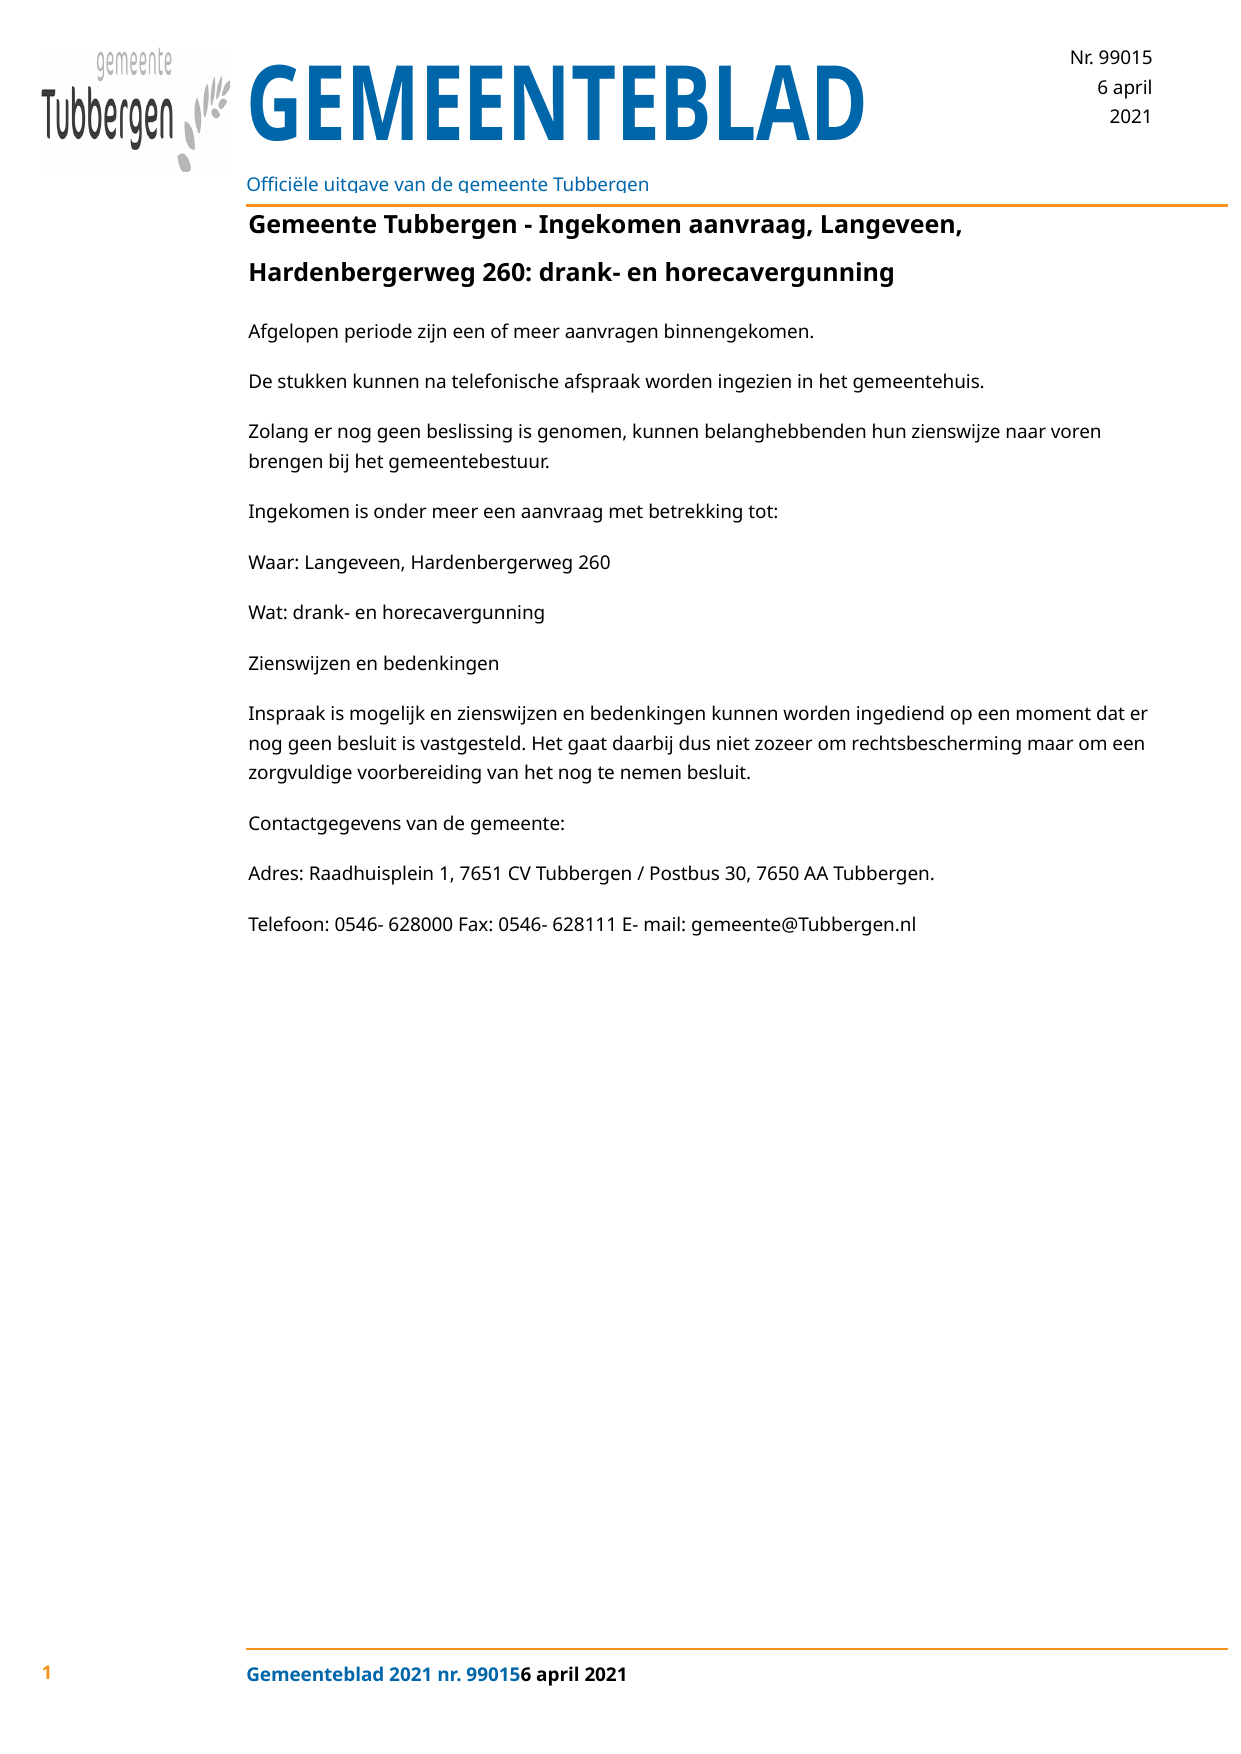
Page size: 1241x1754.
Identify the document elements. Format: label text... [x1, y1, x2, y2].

text Ingekomen is onder meer een aanvraag met betrekking tot: [248, 499, 1152, 524]
text Zolang er nog geen beslissing is genomen, kunnen belanghebbenden hun zienswijze naar voren brengen bij het gemeentebestuur. [248, 419, 1152, 474]
text Gemeente Tubbergen - Ingekomen aanvraag, Langeveen, Hardenbergerweg 260: drank- en horecavergunning [248, 207, 1152, 288]
text Inspraak is mogelijk en zienswijzen en bedenkingen kunnen worden ingediend op een moment dat er nog geen besluit is vastgesteld. Het gaat daarbij dus niet zozeer om rechtsbescherming maar om een zorgvuldige voorbereiding van het nog te nemen besluit. [248, 700, 1152, 785]
text Telefoon: 0546- 628000 Fax: 0546- 628111 E- mail: gemeente@Tubbergen.nl [248, 911, 1152, 937]
text De stukken kunnen na telefonische afspraak worden ingezien in het gemeentehuis. [248, 368, 1152, 394]
text Afgelopen periode zijn een of meer aanvragen binnengekomen. [248, 318, 1152, 344]
text Zienswijzen en bedenkingen [248, 650, 1152, 676]
text Wat: drank- en horecavergunning [248, 599, 1152, 625]
text Contactgegevens van de gemeente: [248, 810, 1152, 836]
picture [41, 47, 231, 172]
text Adres: Raadhuisplein 1, 7651 CV Tubbergen / Postbus 30, 7650 AA Tubbergen. [248, 860, 1152, 886]
text Waar: Langeveen, Hardenbergerweg 260 [248, 549, 1152, 575]
